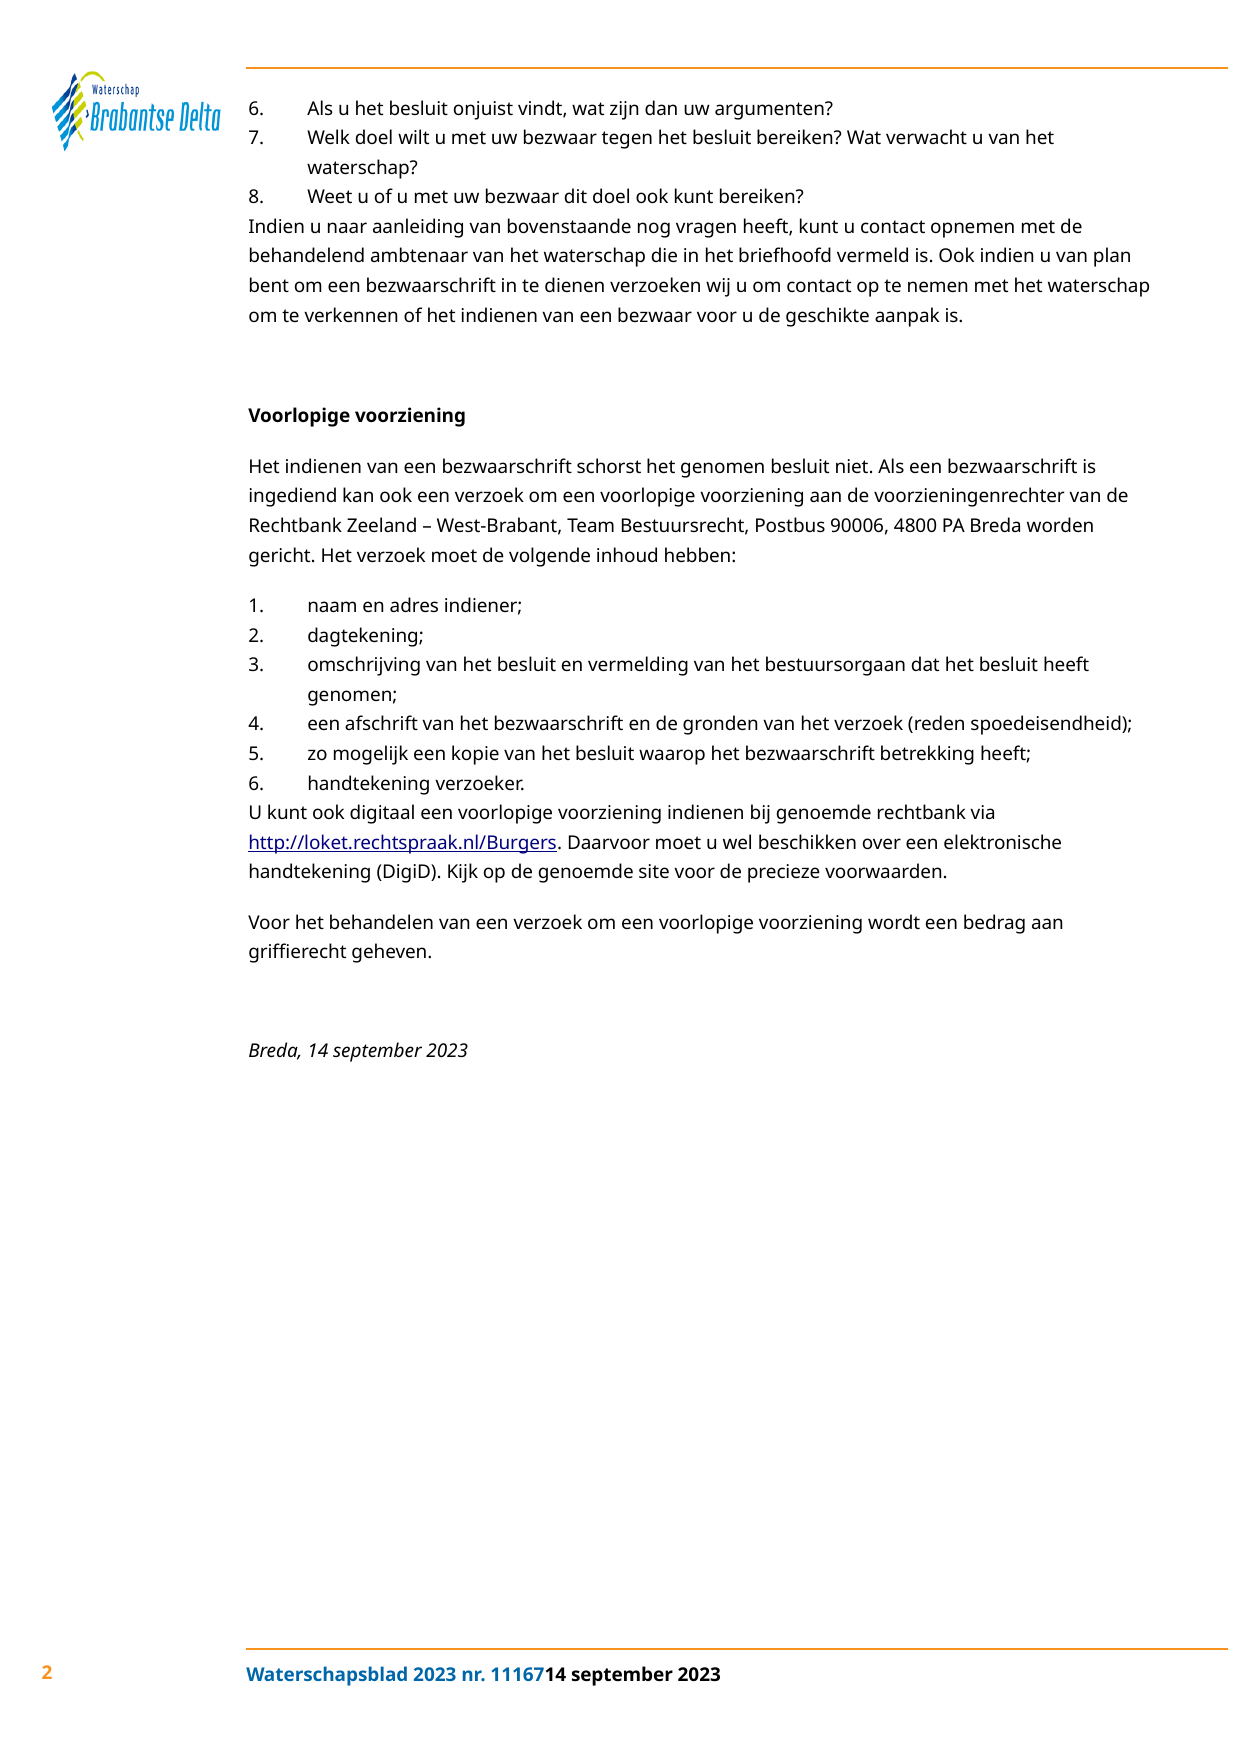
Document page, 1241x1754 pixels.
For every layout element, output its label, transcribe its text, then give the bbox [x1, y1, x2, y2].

list omschrijving van het besluit en vermelding van het bestuursorgaan dat het besluit heeft genomen; [248, 651, 1152, 707]
text U kunt ook digitaal een voorlopige voorziening indienen bij genoemde rechtbank via http://loket.rechtspraak.nl/Burgers. Daarvoor moet u wel beschikken over een elektronische handtekening (DigiD). Kijk op de genoemde site voor de precieze voorwaarden. [248, 799, 1152, 884]
text Voor het behandelen van een verzoek om een voorlopige voorziening wordt een bedrag aan griffierecht geheven. [248, 909, 1152, 964]
list naam en adres indiener; [248, 592, 1152, 618]
list Als u het besluit onjuist vindt, wat zijn dan uw argumenten? [248, 95, 1152, 121]
text Breda, 14 september 2023 [248, 1037, 1152, 1062]
text Het indienen van een bezwaarschrift schorst het genomen besluit niet. Als een bezwaarschrift is ingediend kan ook een verzoek om een voorlopige voorziening aan de voorzieningenrechter van de Rechtbank Zeeland – West-Brabant, Team Bestuursrecht, Postbus 90006, 4800 PA Breda worden gericht. Het verzoek moet de volgende inhoud hebben: [248, 453, 1152, 568]
list zo mogelijk een kopie van het besluit waarop het bezwaarschrift betrekking heeft; [248, 740, 1152, 766]
text Voorlopige voorziening [248, 403, 1152, 428]
list Welk doel wilt u met uw bezwaar tegen het besluit bereiken? Wat verwacht u van het waterschap? [248, 124, 1152, 180]
text Indien u naar aanleiding van bovenstaande nog vragen heeft, kunt u contact opnemen met de behandelend ambtenaar van het waterschap die in het briefhoofd vermeld is. Ook indien u van plan bent om een bezwaarschrift in te dienen verzoeken wij u om contact op te nemen met het waterschap om te verkennen of het indienen van een bezwaar voor u de geschikte aanpak is. [248, 213, 1152, 328]
list een afschrift van het bezwaarschrift en de gronden van het verzoek (reden spoedeisendheid); [248, 711, 1152, 736]
picture [41, 47, 231, 172]
list handtekening verzoeker. [248, 770, 1152, 796]
list Weet u of u met uw bezwaar dit doel ook kunt bereiken? [248, 183, 1152, 209]
list dagtekening; [248, 622, 1152, 648]
